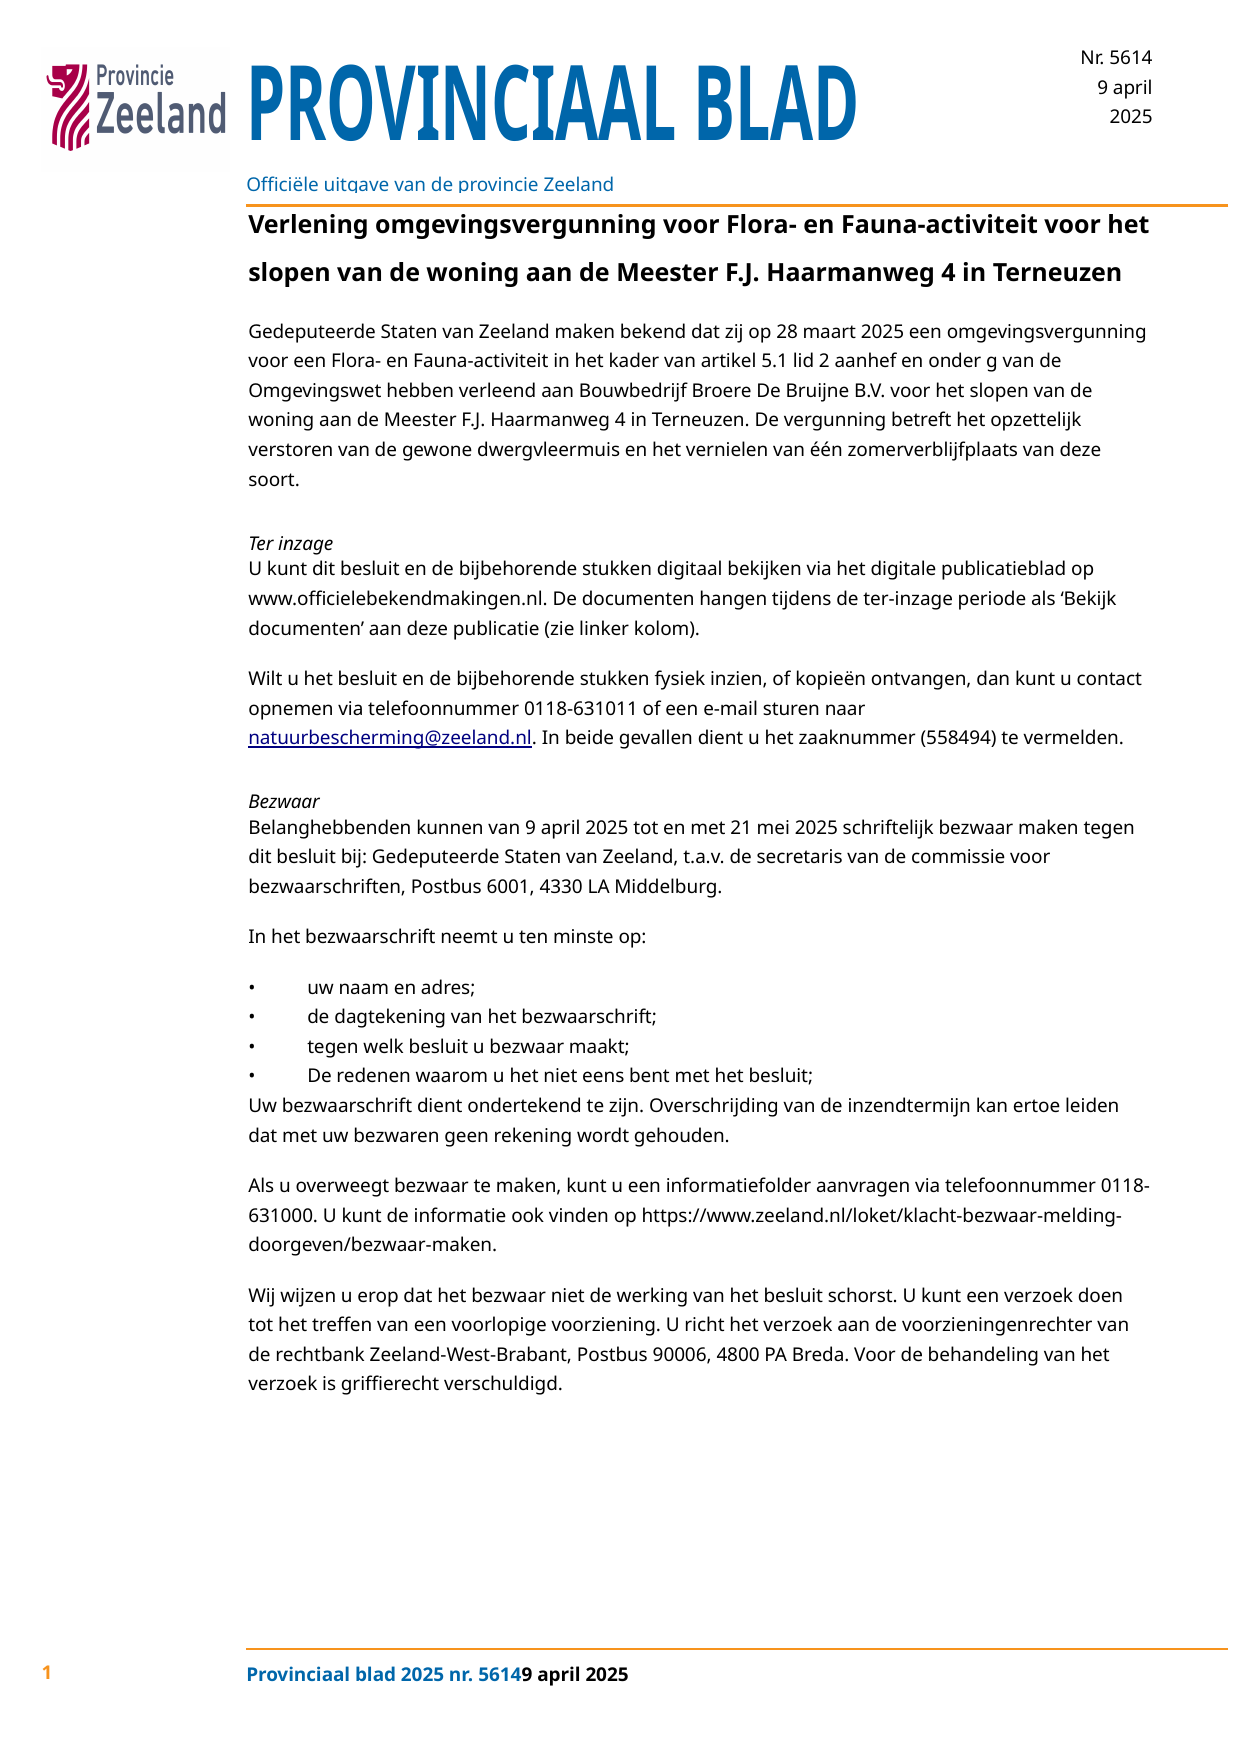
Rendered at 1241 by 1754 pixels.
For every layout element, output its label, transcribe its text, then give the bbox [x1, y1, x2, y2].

text U kunt dit besluit en de bijbehorende stukken digitaal bekijken via het digitale publicatieblad op www.officielebekendmakingen.nl. De documenten hangen tijdens de ter-inzage periode als ‘Bekijk documenten’ aan deze publicatie (zie linker kolom). [248, 556, 1152, 640]
text Uw bezwaarschrift dient ondertekend te zijn. Overschrijding van de inzendtermijn kan ertoe leiden dat met uw bezwaren geen rekening wordt gehouden. [248, 1092, 1152, 1148]
picture [41, 47, 231, 172]
text Belanghebbenden kunnen van 9 april 2025 tot en met 21 mei 2025 schriftelijk bezwaar maken tegen dit besluit bij: Gedeputeerde Staten van Zeeland, t.a.v. de secretaris van de commissie voor bezwaarschriften, Postbus 6001, 4330 LA Middelburg. [248, 814, 1152, 899]
text Verlening omgevingsvergunning voor Flora- en Fauna-activiteit voor het slopen van de woning aan de Meester F.J. Haarmanweg 4 in Terneuzen [248, 207, 1152, 288]
list de dagtekening van het bezwaarschrift; [248, 1003, 1152, 1029]
list tegen welk besluit u bezwaar maakt; [248, 1033, 1152, 1059]
text Bezwaar [248, 788, 1152, 814]
text Ter inzage [248, 530, 1152, 556]
text Als u overweegt bezwaar te maken, kunt u een informatiefolder aanvragen via telefoonnummer 0118-631000. U kunt de informatie ook vinden op https://www.zeeland.nl/loket/klacht-bezwaar-melding-doorgeven/bezwaar-maken. [248, 1172, 1152, 1257]
list uw naam en adres; [248, 974, 1152, 1000]
text In het bezwaarschrift neemt u ten minste op: [248, 923, 1152, 949]
text Wilt u het besluit en de bijbehorende stukken fysiek inzien, of kopieën ontvangen, dan kunt u contact opnemen via telefoonnummer 0118-631011 of een e-mail sturen naar natuurbescherming@zeeland.nl. In beide gevallen dient u het zaaknummer (558494) te vermelden. [248, 665, 1152, 750]
text Gedeputeerde Staten van Zeeland maken bekend dat zij op 28 maart 2025 een omgevingsvergunning voor een Flora- en Fauna-activiteit in het kader van artikel 5.1 lid 2 aanhef en onder g van de Omgevingswet hebben verleend aan Bouwbedrijf Broere De Bruijne B.V. voor het slopen van de woning aan de Meester F.J. Haarmanweg 4 in Terneuzen. De vergunning betreft het opzettelijk verstoren van de gewone dwergvleermuis en het vernielen van één zomerverblijfplaats van deze soort. [248, 318, 1152, 492]
text Wij wijzen u erop dat het bezwaar niet de werking van het besluit schorst. U kunt een verzoek doen tot het treffen van een voorlopige voorziening. U richt het verzoek aan de voorzieningenrechter van de rechtbank Zeeland-West-Brabant, Postbus 90006, 4800 PA Breda. Voor de behandeling van het verzoek is griffierecht verschuldigd. [248, 1282, 1152, 1396]
list De redenen waarom u het niet eens bent met het besluit; [248, 1063, 1152, 1088]
